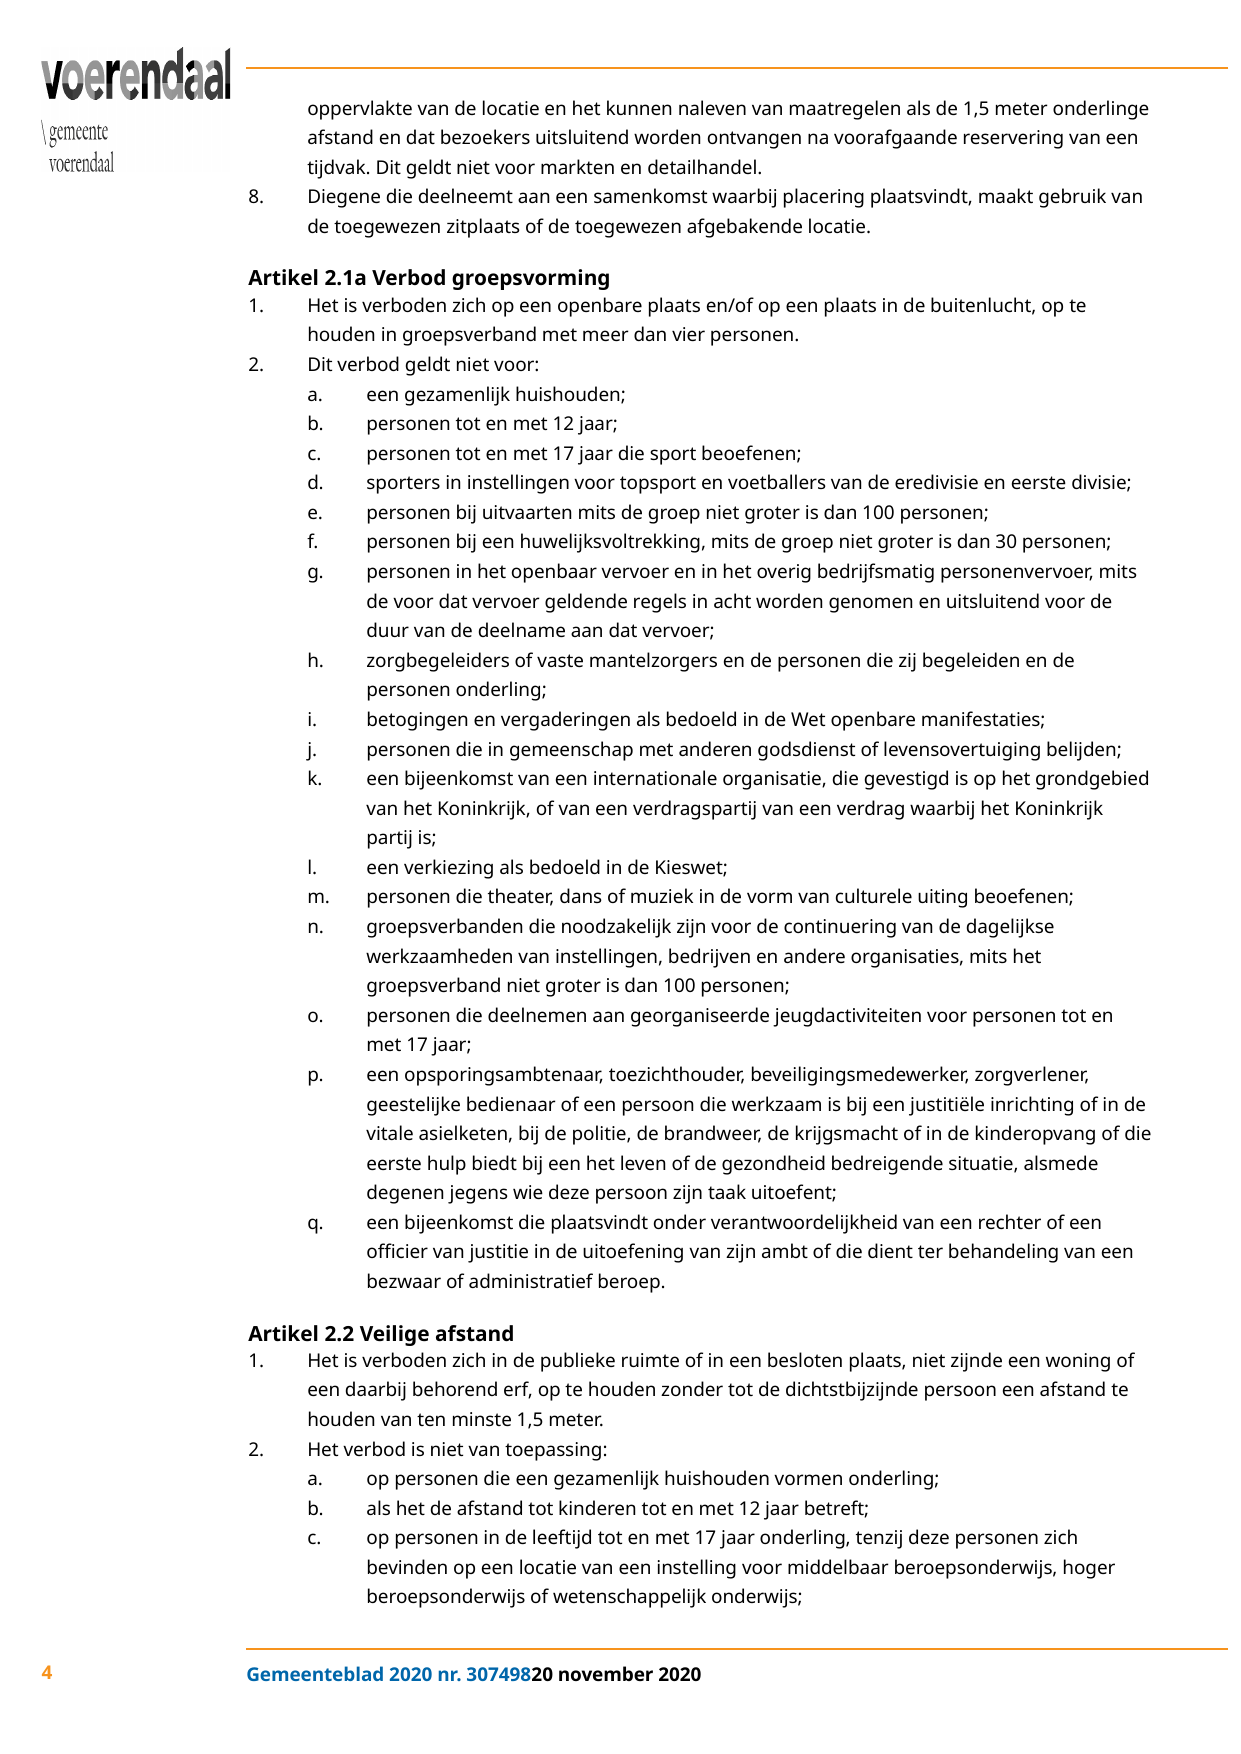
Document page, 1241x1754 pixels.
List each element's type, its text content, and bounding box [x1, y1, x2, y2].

list personen die theater, dans of muziek in de vorm van culturele uiting beoefenen; [307, 884, 1152, 909]
list personen die in gemeenschap met anderen godsdienst of levensovertuiging belijden; [307, 736, 1152, 761]
list personen in het openbaar vervoer en in het overig bedrijfsmatig personenvervoer, mits de voor dat vervoer geldende regels in acht worden genomen en uitsluitend voor de duur van de deelname aan dat vervoer; [307, 558, 1152, 643]
list personen bij een huwelijksvoltrekking, mits de groep niet groter is dan 30 personen; [307, 529, 1152, 554]
list personen bij uitvaarten mits de groep niet groter is dan 100 personen; [307, 499, 1152, 525]
text Artikel 2.1a Verbod groepsvorming [248, 263, 1152, 292]
list een verkiezing als bedoeld in de Kieswet; [307, 854, 1152, 880]
list als het de afstand tot kinderen tot en met 12 jaar betreft; [307, 1495, 1152, 1521]
list Het is verboden zich in de publieke ruimte of in een besloten plaats, niet zijnde een woning of een daarbij behorend erf, op te houden zonder tot de dichtstbijzijnde persoon een afstand te houden van ten minste 1,5 meter. [248, 1347, 1152, 1432]
list op personen in de leeftijd tot en met 17 jaar onderling, tenzij deze personen zich bevinden op een locatie van een instelling voor middelbaar beroepsonderwijs, hoger beroepsonderwijs of wetenschappelijk onderwijs; [307, 1524, 1152, 1609]
list zorgbegeleiders of vaste mantelzorgers en de personen die zij begeleiden en de personen onderling; [307, 647, 1152, 702]
list sporters in instellingen voor topsport en voetballers van de eredivisie en eerste divisie; [307, 469, 1152, 495]
picture [41, 47, 231, 172]
list Het verbod is niet van toepassing: [248, 1436, 1152, 1462]
list een bijeenkomst van een internationale organisatie, die gevestigd is op het grondgebied van het Koninkrijk, of van een verdragspartij van een verdrag waarbij het Koninkrijk partij is; [307, 765, 1152, 850]
list personen tot en met 17 jaar die sport beoefenen; [307, 440, 1152, 466]
list personen tot en met 12 jaar; [307, 410, 1152, 436]
text Artikel 2.2 Veilige afstand [248, 1319, 1152, 1347]
list een bijeenkomst die plaatsvindt onder verantwoordelijkheid van een rechter of een officier van justitie in de uitoefening van zijn ambt of die dient ter behandeling van een bezwaar of administratief beroep. [307, 1209, 1152, 1294]
list Diegene die deelneemt aan een samenkomst waarbij placering plaatsvindt, maakt gebruik van de toegewezen zitplaats of de toegewezen afgebakende locatie. [248, 183, 1152, 239]
list groepsverbanden die noodzakelijk zijn voor de continuering van de dagelijkse werkzaamheden van instellingen, bedrijven en andere organisaties, mits het groepsverband niet groter is dan 100 personen; [307, 913, 1152, 998]
list op personen die een gezamenlijk huishouden vormen onderling; [307, 1465, 1152, 1491]
list een gezamenlijk huishouden; [307, 381, 1152, 406]
list Dit verbod geldt niet voor: [248, 351, 1152, 377]
list personen die deelnemen aan georganiseerde jeugdactiviteiten voor personen tot en met 17 jaar; [307, 1002, 1152, 1057]
list betogingen en vergaderingen als bedoeld in de Wet openbare manifestaties; [307, 706, 1152, 732]
list oppervlakte van de locatie en het kunnen naleven van maatregelen als de 1,5 meter onderlinge afstand en dat bezoekers uitsluitend worden ontvangen na voorafgaande reservering van een tijdvak. Dit geldt niet voor markten en detailhandel. [248, 95, 1152, 180]
list een opsporingsambtenaar, toezichthouder, beveiligingsmedewerker, zorgverlener, geestelijke bedienaar of een persoon die werkzaam is bij een justitiële inrichting of in de vitale asielketen, bij de politie, de brandweer, de krijgsmacht of in de kinderopvang of die eerste hulp biedt bij een het leven of de gezondheid bedreigende situatie, alsmede degenen jegens wie deze persoon zijn taak uitoefent; [307, 1061, 1152, 1205]
list Het is verboden zich op een openbare plaats en/of op een plaats in de buitenlucht, op te houden in groepsverband met meer dan vier personen. [248, 292, 1152, 347]
